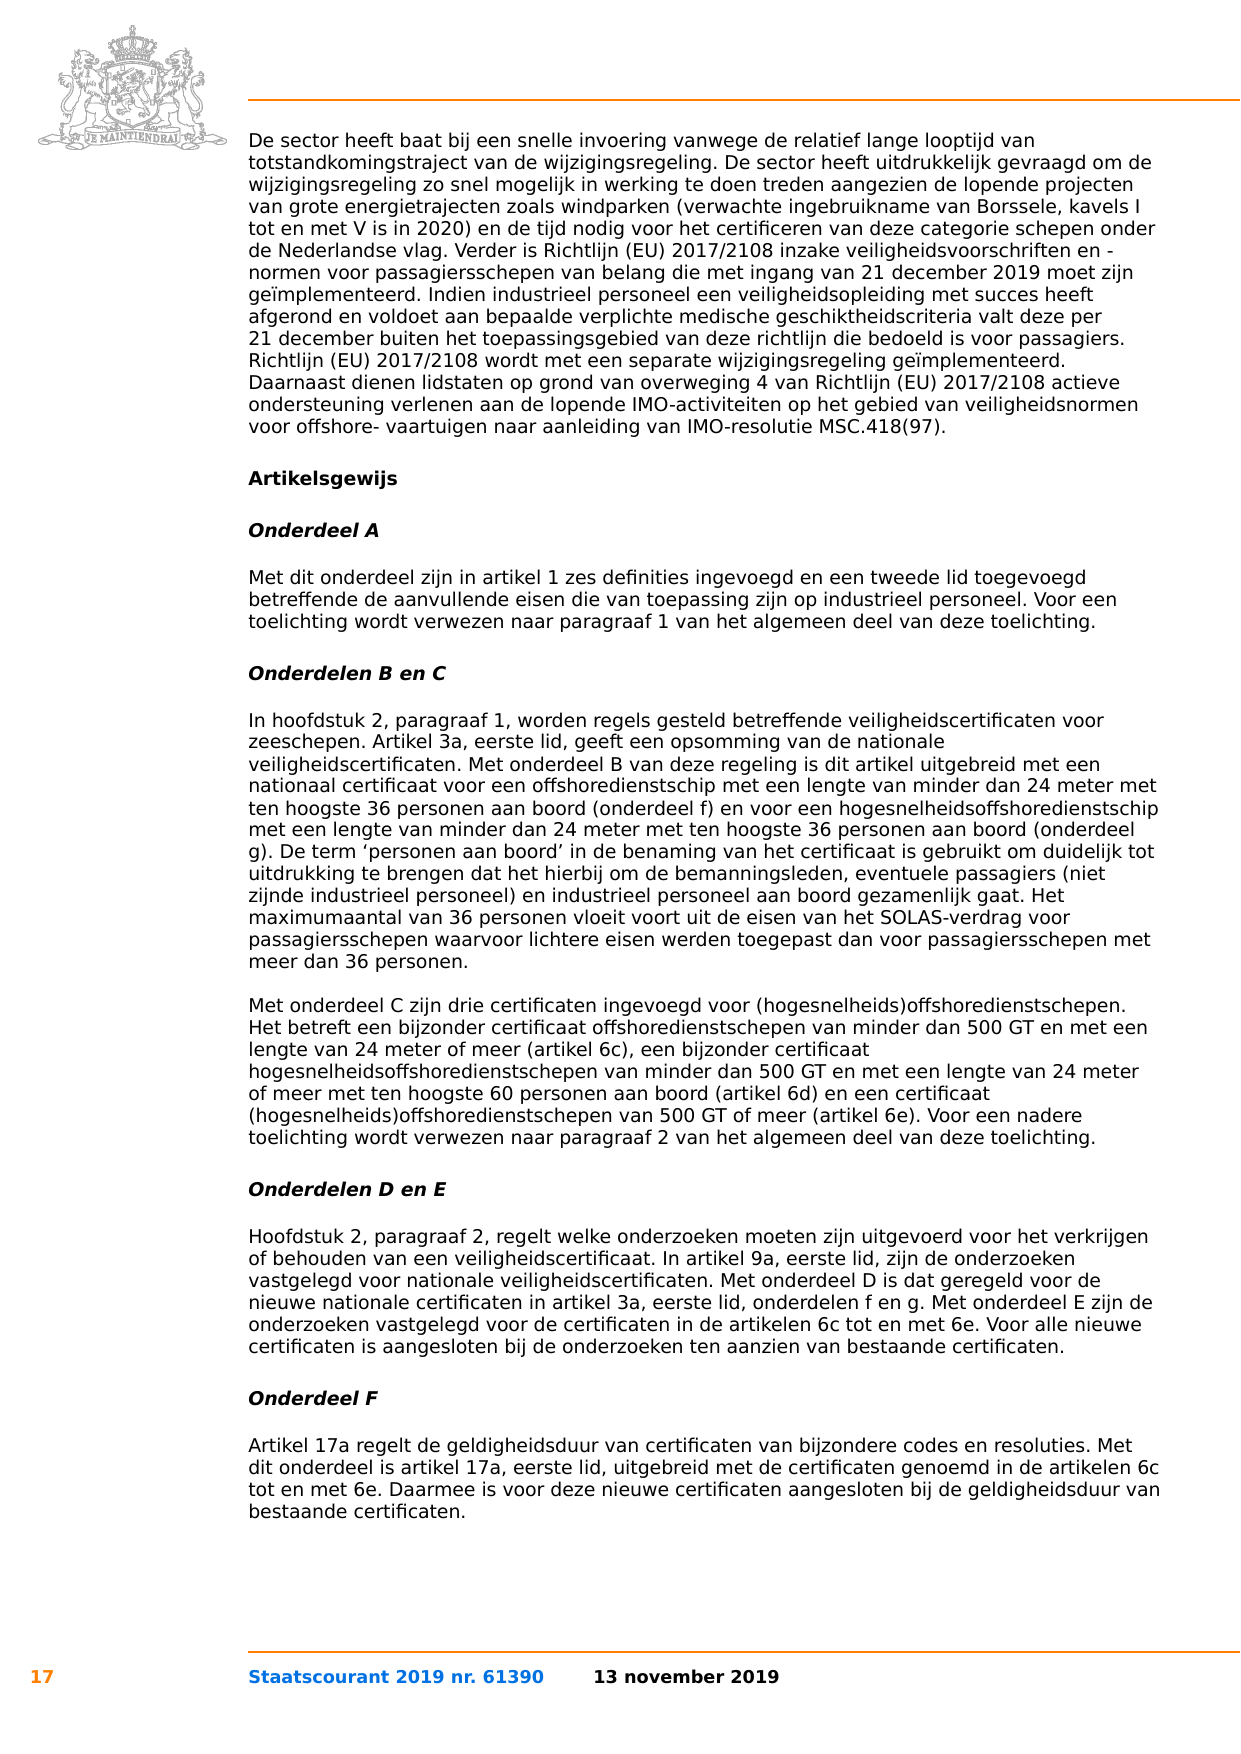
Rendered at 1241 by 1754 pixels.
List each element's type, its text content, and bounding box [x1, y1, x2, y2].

subtitle Onderdeel A [248, 519, 1163, 542]
text Met onderdeel C zijn drie certificaten ingevoegd voor (hogesnelheids)offshoredienstschepen. Het betreft een bijzonder certificaat offshoredienstschepen van minder dan 500 GT en met een lengte van 24 meter of meer (artikel 6c), een bijzonder certificaat hogesnelheidsoffshoredienstschepen van minder dan 500 GT en met een lengte van 24 meter of meer met ten hoogste 60 personen aan boord (artikel 6d) en een certificaat (hogesnelheids)offshoredienstschepen van 500 GT of meer (artikel 6e). Voor een nadere toelichting wordt verwezen naar paragraaf 2 van het algemeen deel van deze toelichting. [248, 995, 1163, 1149]
text De sector heeft baat bij een snelle invoering vanwege de relatief lange looptijd van totstandkomingstraject van de wijzigingsregeling. De sector heeft uitdrukkelijk gevraagd om de wijzigingsregeling zo snel mogelijk in werking te doen treden aangezien de lopende projecten van grote energietrajecten zoals windparken (verwachte ingebruikname van Borssele, kavels I tot en met V is in 2020) en de tijd nodig voor het certificeren van deze categorie schepen onder de Nederlandse vlag. Verder is Richtlijn (EU) 2017/2108 inzake veiligheidsvoorschriften en -normen voor passagiersschepen van belang die met ingang van 21 december 2019 moet zijn geïmplementeerd. Indien industrieel personeel een veiligheidsopleiding met succes heeft afgerond en voldoet aan bepaalde verplichte medische geschiktheidscriteria valt deze per 21 december buiten het toepassingsgebied van deze richtlijn die bedoeld is voor passagiers. Richtlijn (EU) 2017/2108 wordt met een separate wijzigingsregeling geïmplementeerd. Daarnaast dienen lidstaten op grond van overweging 4 van Richtlijn (EU) 2017/2108 actieve ondersteuning verlenen aan de lopende IMO-activiteiten op het gebied van veiligheidsnormen voor offshore- vaartuigen naar aanleiding van IMO-resolutie MSC.418(97). [248, 130, 1163, 438]
subtitle Artikelsgewijs [248, 468, 1163, 489]
subtitle Onderdelen B en C [248, 662, 1163, 684]
text Artikel 17a regelt de geldigheidsduur van certificaten van bijzondere codes en resoluties. Met dit onderdeel is artikel 17a, eerste lid, uitgebreid met de certificaten genoemd in de artikelen 6c tot en met 6e. Daarmee is voor deze nieuwe certificaten aangesloten bij de geldigheidsduur van bestaande certificaten. [248, 1435, 1163, 1523]
subtitle Onderdeel F [248, 1388, 1163, 1410]
text In hoofdstuk 2, paragraaf 1, worden regels gesteld betreffende veiligheidscertificaten voor zeeschepen. Artikel 3a, eerste lid, geeft een opsomming van de nationale veiligheidscertificaten. Met onderdeel B van deze regeling is dit artikel uitgebreid met een nationaal certificaat voor een offshoredienstschip met een lengte van minder dan 24 meter met ten hoogste 36 personen aan boord (onderdeel f) en voor een hogesnelheidsoffshoredienstschip met een lengte van minder dan 24 meter met ten hoogste 36 personen aan boord (onderdeel g). De term ‘personen aan boord’ in de benaming van het certificaat is gebruikt om duidelijk tot uitdrukking te brengen dat het hierbij om de bemanningsleden, eventuele passagiers (niet zijnde industrieel personeel) en industrieel personeel aan boord gezamenlijk gaat. Het maximumaantal van 36 personen vloeit voort uit de eisen van het SOLAS-verdrag voor passagiersschepen waarvoor lichtere eisen werden toegepast dan voor passagiersschepen met meer dan 36 personen. [248, 709, 1163, 973]
text Met dit onderdeel zijn in artikel 1 zes definities ingevoegd en een tweede lid toegevoegd betreffende de aanvullende eisen die van toepassing zijn op industrieel personeel. Voor een toelichting wordt verwezen naar paragraaf 1 van het algemeen deel van deze toelichting. [248, 567, 1163, 632]
text Hoofdstuk 2, paragraaf 2, regelt welke onderzoeken moeten zijn uitgevoerd voor het verkrijgen of behouden van een veiligheidscertificaat. In artikel 9a, eerste lid, zijn de onderzoeken vastgelegd voor nationale veiligheidscertificaten. Met onderdeel D is dat geregeld voor de nieuwe nationale certificaten in artikel 3a, eerste lid, onderdelen f en g. Met onderdeel E zijn de onderzoeken vastgelegd voor de certificaten in de artikelen 6c tot en met 6e. Voor alle nieuwe certificaten is aangesloten bij de onderzoeken ten aanzien van bestaande certificaten. [248, 1226, 1163, 1358]
subtitle Onderdelen D en E [248, 1179, 1163, 1201]
picture [38, 25, 227, 150]
